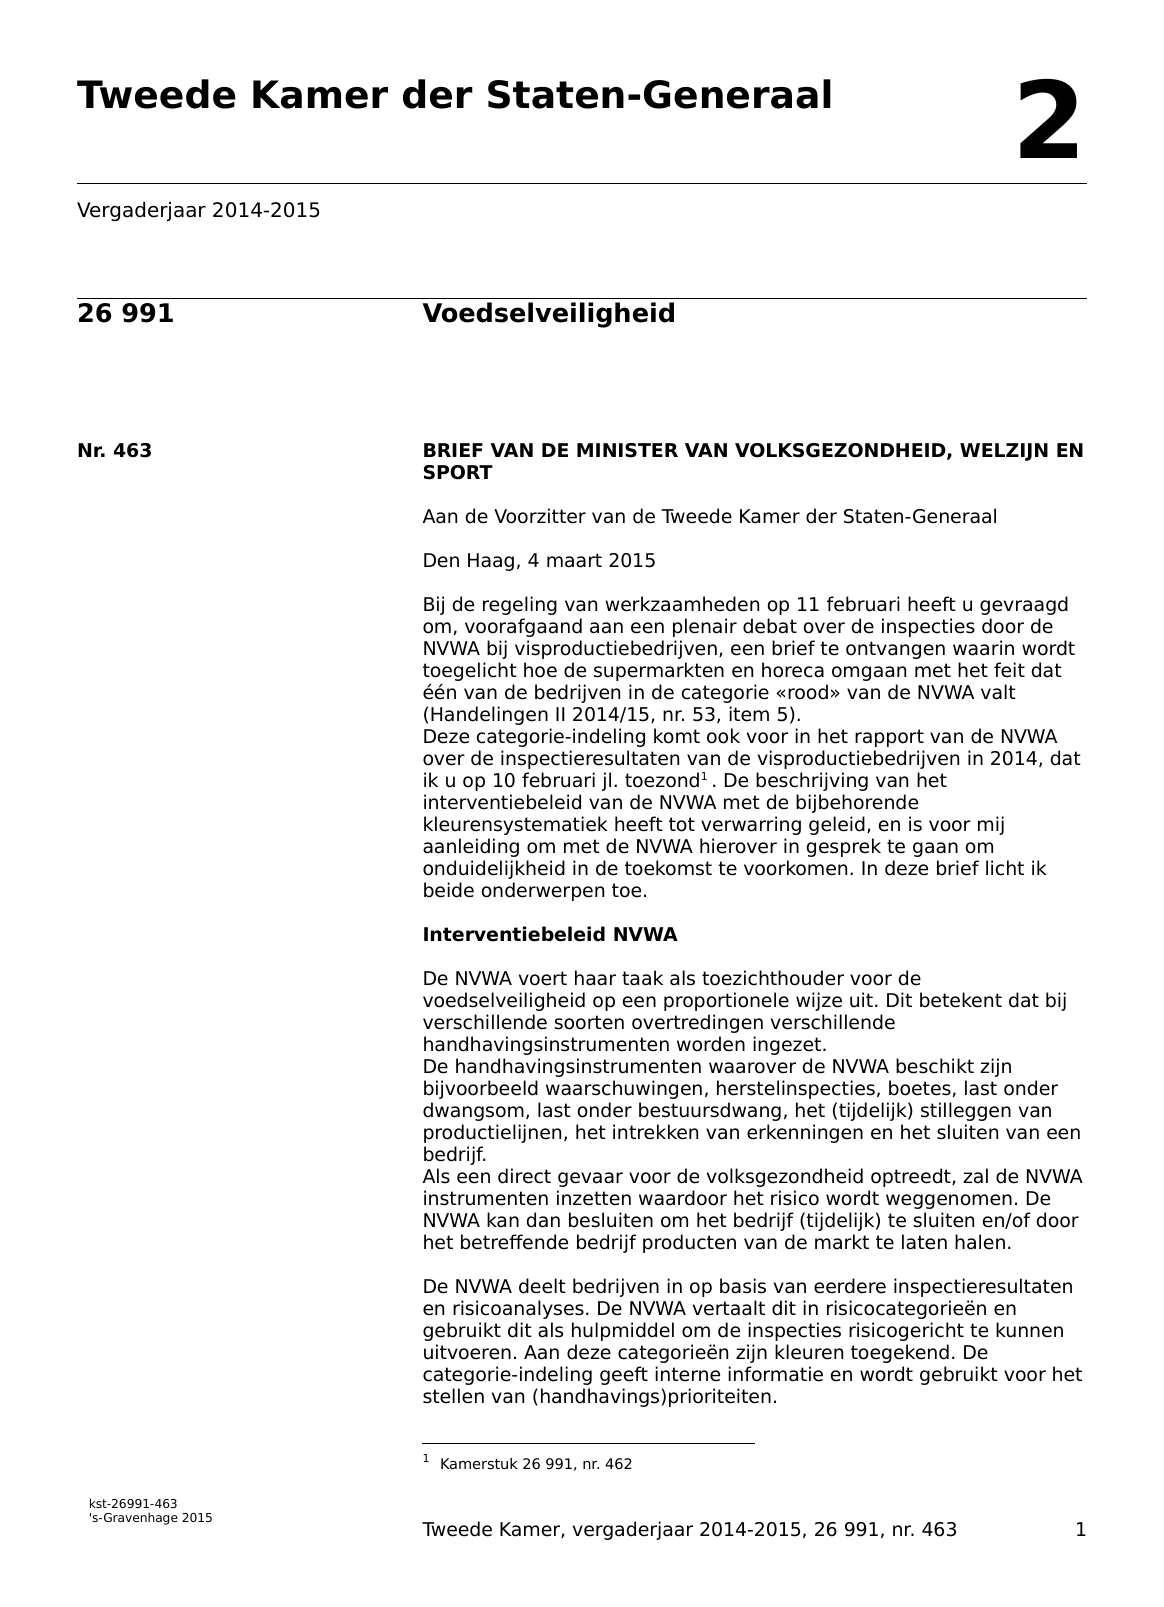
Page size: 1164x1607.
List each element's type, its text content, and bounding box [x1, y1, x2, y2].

table_header Tweede Kamer der Staten-Generaal [77, 59, 886, 183]
text Bij de regeling van werkzaamheden op 11 februari heeft u gevraagd om, voorafgaand aan een plenair debat over de inspecties door de NVWA bij visproductiebedrijven, een brief te ontvangen waarin wordt toegelicht hoe de supermarkten en horeca omgaan met het feit dat één van de bedrijven in de categorie «rood» van de NVWA valt (Handelingen II 2014/15, nr. 53, item 5). [422, 594, 1087, 726]
text De NVWA deelt bedrijven in op basis van eerdere inspectieresultaten en risicoanalyses. De NVWA vertaalt dit in risicocategorieën en gebruikt dit als hulpmiddel om de inspecties risicogericht te kunnen uitvoeren. Aan deze categorieën zijn kleuren toegekend. De categorie-indeling geeft interne informatie en wordt gebruikt voor het stellen van (handhavings)prioriteiten. [422, 1276, 1087, 1408]
text De NVWA voert haar taak als toezichthouder voor de voedselveiligheid op een proportionele wijze uit. Dit betekent dat bij verschillende soorten overtredingen verschillende handhavingsinstrumenten worden ingezet. [422, 968, 1087, 1056]
text Deze categorie-indeling komt ook voor in het rapport van de NVWA over de inspectieresultaten van de visproductiebedrijven in 2014, dat ik u op 10 februari jl. toezond. De beschrijving van het interventiebeleid van de NVWA met de bijbehorende kleurensystematiek heeft tot verwarring geleid, en is voor mij aanleiding om met de NVWA hierover in gesprek te gaan om onduidelijkheid in de toekomst te voorkomen. In deze brief licht ik beide onderwerpen toe. [422, 726, 1087, 902]
subtitle Interventiebeleid NVWA [422, 924, 1087, 946]
text De handhavingsinstrumenten waarover de NVWA beschikt zijn bijvoorbeeld waarschuwingen, herstelinspecties, boetes, last onder dwangsom, last onder bestuursdwang, het (tijdelijk) stilleggen van productielijnen, het intrekken van erkenningen en het sluiten van een bedrijf. [422, 1056, 1087, 1166]
subtitle Nr. 463 BRIEF VAN DE MINISTER VAN VOLKSGEZONDHEID, WELZIJN EN SPORT [77, 440, 1087, 484]
table_header 2 [886, 59, 1087, 183]
text Kamerstuk 26 991, nr. 462 [422, 1452, 1087, 1474]
text kst-26991-463 [88, 1497, 323, 1511]
text Aan de Voorzitter van de Tweede Kamer der Staten-Generaal [422, 506, 1087, 528]
text Als een direct gevaar voor de volksgezondheid optreedt, zal de NVWA instrumenten inzetten waardoor het risico wordt weggenomen. De NVWA kan dan besluiten om het bedrijf (tijdelijk) te sluiten en/of door het betreffende bedrijf producten van de markt te laten halen. [422, 1166, 1087, 1254]
subtitle 26 991 Voedselveiligheid [77, 299, 1087, 329]
text Den Haag, 4 maart 2015 [422, 550, 1087, 572]
text 's-Gravenhage 2015 [88, 1511, 323, 1525]
table_cell Vergaderjaar 2014-2015 [77, 184, 1087, 298]
